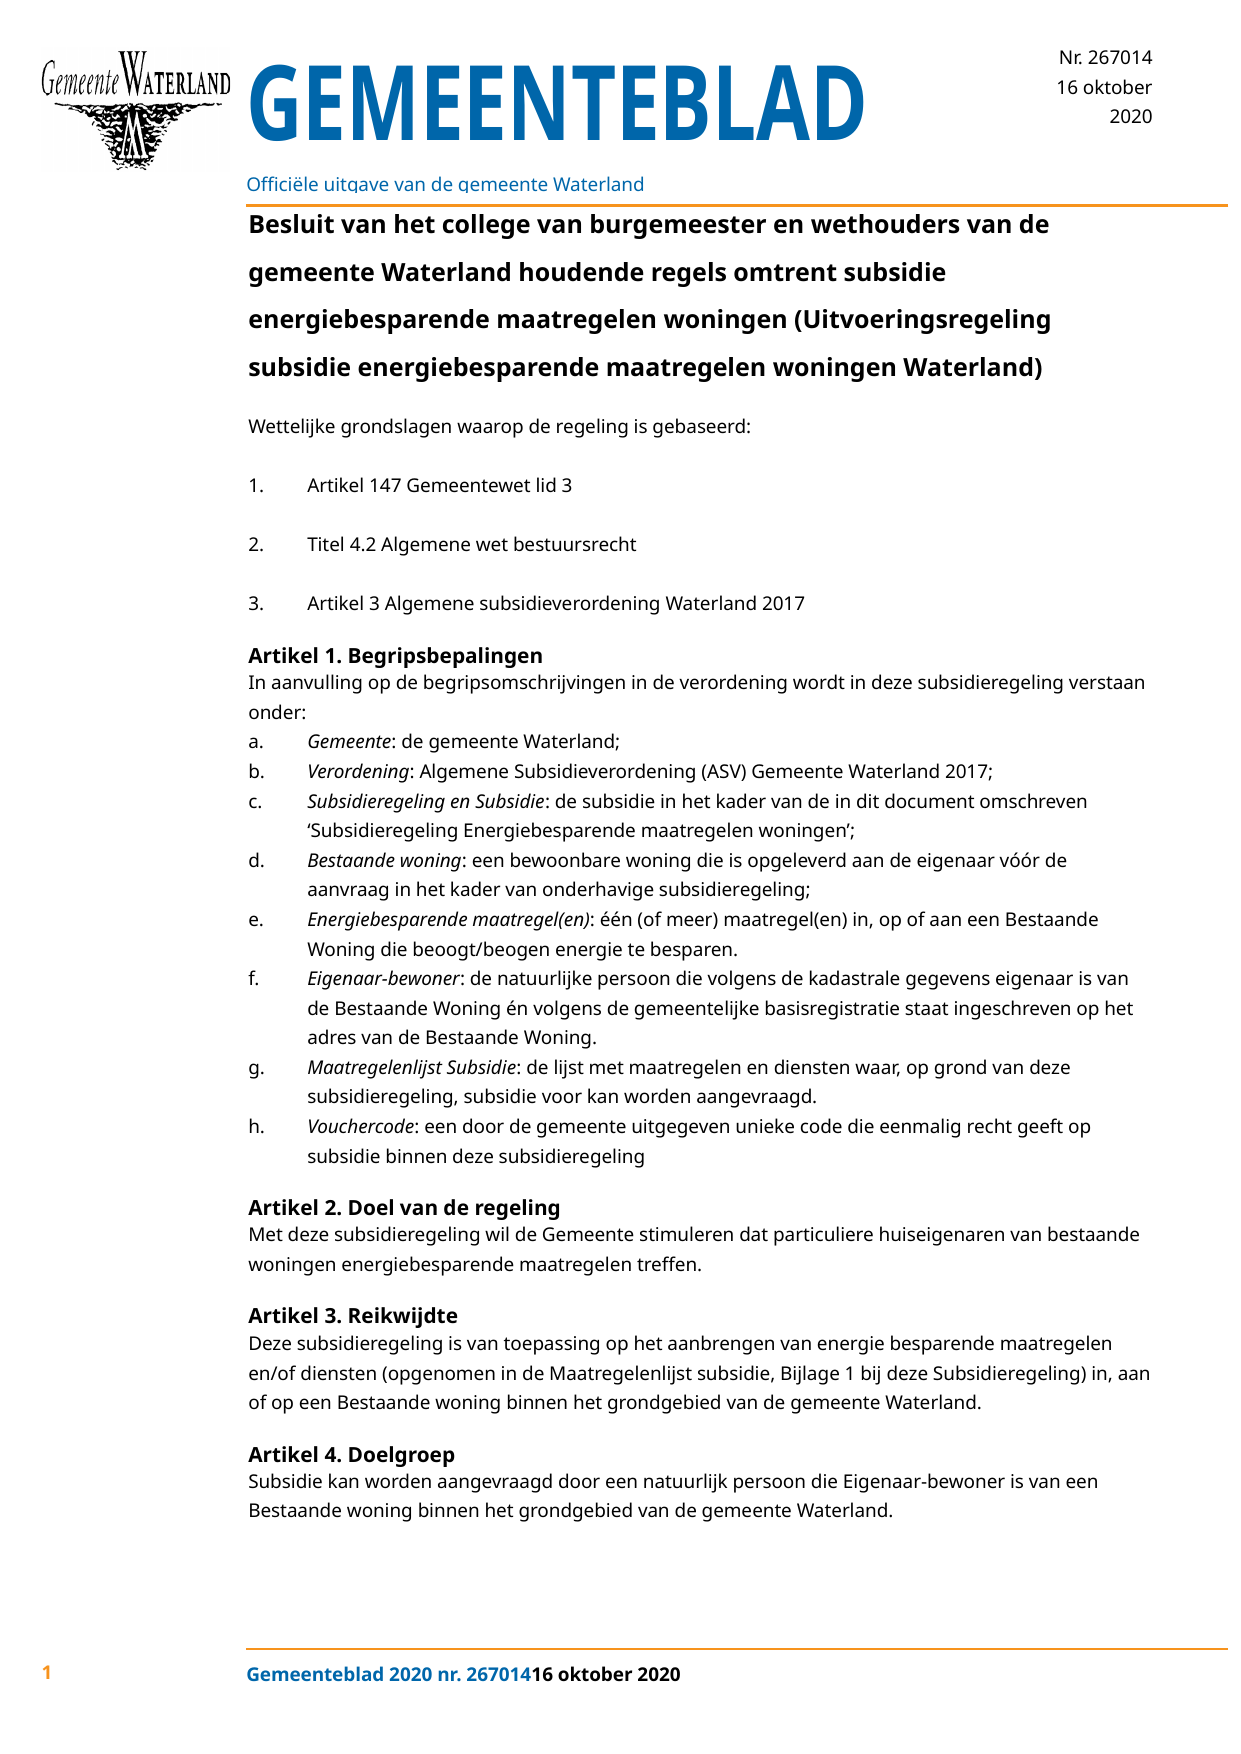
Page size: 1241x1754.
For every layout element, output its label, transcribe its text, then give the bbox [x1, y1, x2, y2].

text Wettelijke grondslagen waarop de regeling is gebaseerd: [248, 413, 1152, 439]
text Artikel 2. Doel van de regeling [248, 1193, 1152, 1222]
list Gemeente: de gemeente Waterland; [248, 729, 1152, 754]
list Artikel 147 Gemeentewet lid 3 [248, 472, 1152, 498]
list Verordening: Algemene Subsidieverordening (ASV) Gemeente Waterland 2017; [248, 758, 1152, 784]
text Artikel 4. Doelgroep [248, 1440, 1152, 1468]
list Artikel 3 Algemene subsidieverordening Waterland 2017 [248, 591, 1152, 616]
list Eigenaar-bewoner: de natuurlijke persoon die volgens de kadastrale gegevens eigenaar is van de Bestaande Woning én volgens de gemeentelijke basisregistratie staat ingeschreven op het adres van de Bestaande Woning. [248, 965, 1152, 1050]
list Vouchercode: een door de gemeente uitgegeven unieke code die eenmalig recht geeft op subsidie binnen deze subsidieregeling [248, 1113, 1152, 1168]
picture [41, 47, 231, 172]
text Artikel 3. Reikwijdte [248, 1302, 1152, 1330]
text Besluit van het college van burgemeester en wethouders van de gemeente Waterland houdende regels omtrent subsidie energiebesparende maatregelen woningen (Uitvoeringsregeling subsidie energiebesparende maatregelen woningen Waterland) [248, 207, 1152, 384]
list Titel 4.2 Algemene wet bestuursrecht [248, 531, 1152, 557]
text Artikel 1. Begripsbepalingen [248, 641, 1152, 669]
text In aanvulling op de begripsomschrijvingen in de verordening wordt in deze subsidieregeling verstaan onder: [248, 669, 1152, 725]
list Maatregelenlijst Subsidie: de lijst met maatregelen en diensten waar, op grond van deze subsidieregeling, subsidie voor kan worden aangevraagd. [248, 1054, 1152, 1109]
text Deze subsidieregeling is van toepassing op het aanbrengen van energie besparende maatregelen en/of diensten (opgenomen in de Maatregelenlijst subsidie, Bijlage 1 bij deze Subsidieregeling) in, aan of op een Bestaande woning binnen het grondgebied van de gemeente Waterland. [248, 1330, 1152, 1415]
list Bestaande woning: een bewoonbare woning die is opgeleverd aan de eigenaar vóór de aanvraag in het kader van onderhavige subsidieregeling; [248, 847, 1152, 902]
list Energiebesparende maatregel(en): één (of meer) maatregel(en) in, op of aan een Bestaande Woning die beoogt/beogen energie te besparen. [248, 906, 1152, 961]
text Subsidie kan worden aangevraagd door een natuurlijk persoon die Eigenaar-bewoner is van een Bestaande woning binnen het grondgebied van de gemeente Waterland. [248, 1468, 1152, 1523]
text Met deze subsidieregeling wil de Gemeente stimuleren dat particuliere huiseigenaren van bestaande woningen energiebesparende maatregelen treffen. [248, 1222, 1152, 1277]
list Subsidieregeling en Subsidie: de subsidie in het kader van de in dit document omschreven ‘Subsidieregeling Energiebesparende maatregelen woningen’; [248, 788, 1152, 843]
